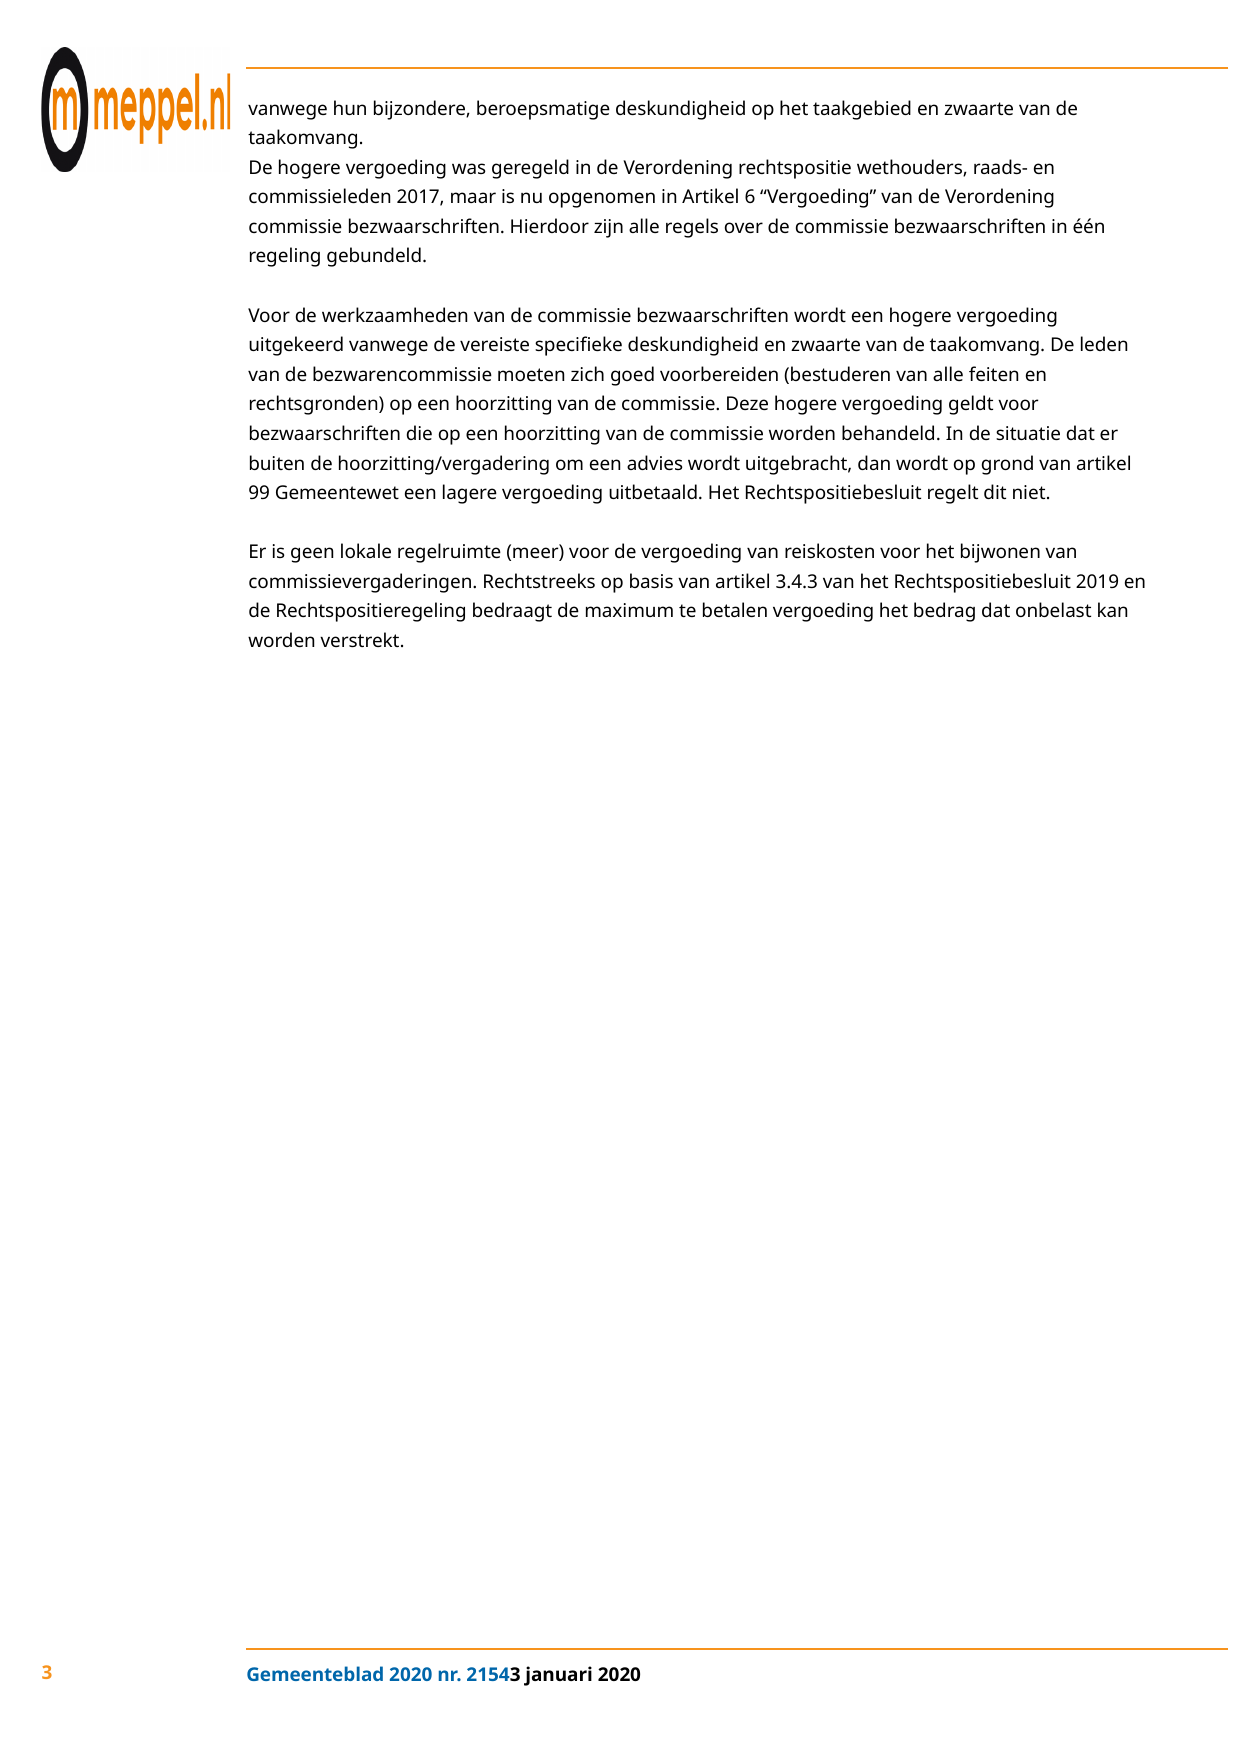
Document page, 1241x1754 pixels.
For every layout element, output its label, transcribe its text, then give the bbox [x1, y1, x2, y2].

text vanwege hun bijzondere, beroepsmatige deskundigheid op het taakgebied en zwaarte van de taakomvang. [248, 95, 1152, 150]
text Er is geen lokale regelruimte (meer) voor de vergoeding van reiskosten voor het bijwonen van commissievergaderingen. Rechtstreeks op basis van artikel 3.4.3 van het Rechtspositiebesluit 2019 en de Rechtspositieregeling bedraagt de maximum te betalen vergoeding het bedrag dat onbelast kan worden verstrekt. [248, 538, 1152, 653]
text De hogere vergoeding was geregeld in de Verordening rechtspositie wethouders, raads- en commissieleden 2017, maar is nu opgenomen in Artikel 6 “Vergoeding” van de Verordening commissie bezwaarschriften. Hierdoor zijn alle regels over de commissie bezwaarschriften in één regeling gebundeld. [248, 154, 1152, 268]
text Voor de werkzaamheden van de commissie bezwaarschriften wordt een hogere vergoeding uitgekeerd vanwege de vereiste specifieke deskundigheid en zwaarte van de taakomvang. De leden van de bezwarencommissie moeten zich goed voorbereiden (bestuderen van alle feiten en rechtsgronden) op een hoorzitting van de commissie. Deze hogere vergoeding geldt voor bezwaarschriften die op een hoorzitting van de commissie worden behandeld. In de situatie dat er buiten de hoorzitting/vergadering om een advies wordt uitgebracht, dan wordt op grond van artikel 99 Gemeentewet een lagere vergoeding uitbetaald. Het Rechtspositiebesluit regelt dit niet. [248, 302, 1152, 505]
picture [41, 47, 231, 172]
